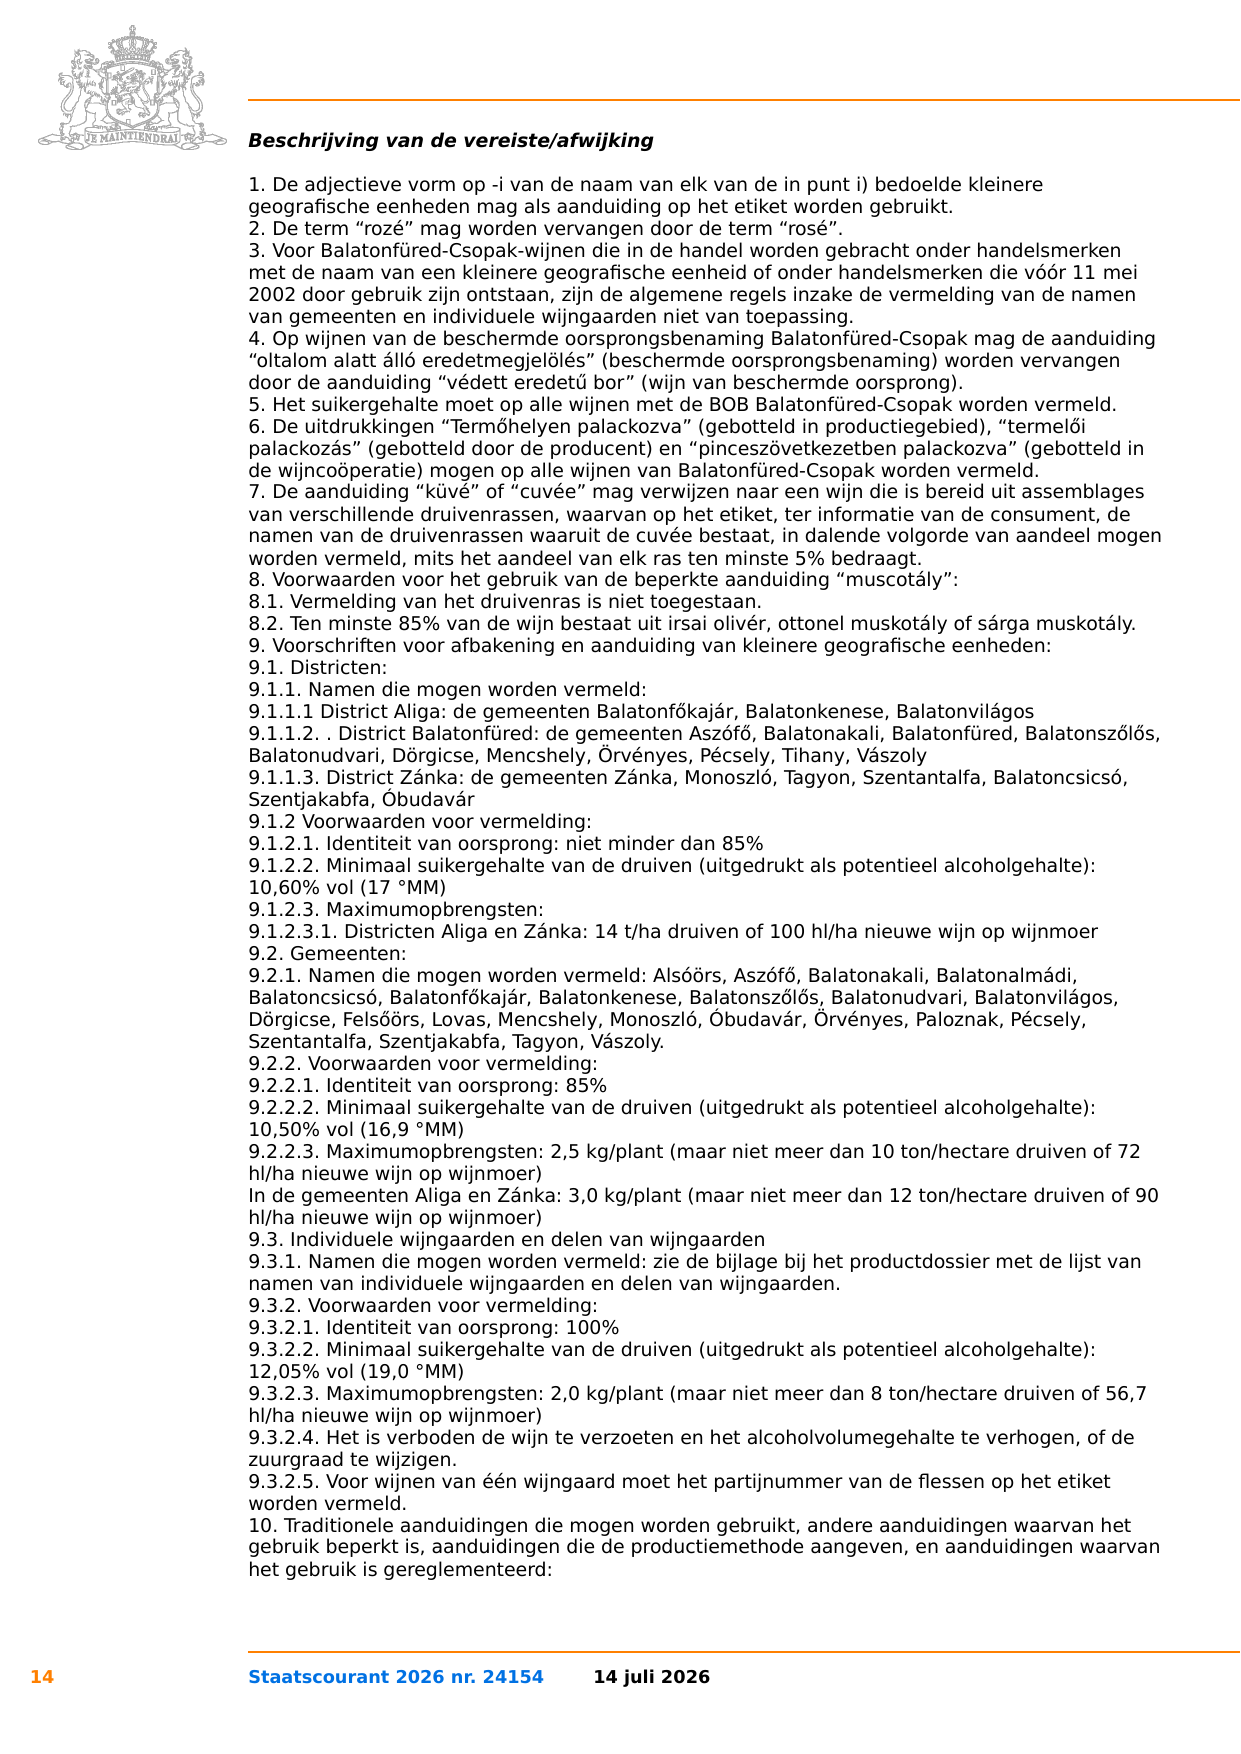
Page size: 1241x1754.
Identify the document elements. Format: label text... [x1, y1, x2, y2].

text 9.3.2.2. Minimaal suikergehalte van de druiven (uitgedrukt als potentieel alcoholgehalte): 12,05% vol (19,0 °MM) [248, 1339, 1163, 1383]
text 1. De adjectieve vorm op -i van de naam van elk van de in punt i) bedoelde kleinere geografische eenheden mag als aanduiding op het etiket worden gebruikt. [248, 174, 1163, 218]
text 9.3.2.3. Maximumopbrengsten: 2,0 kg/plant (maar niet meer dan 8 ton/hectare druiven of 56,7 hl/ha nieuwe wijn op wijnmoer) [248, 1383, 1163, 1427]
text 3. Voor Balatonfüred-Csopak-wijnen die in de handel worden gebracht onder handelsmerken met de naam van een kleinere geografische eenheid of onder handelsmerken die vóór 11 mei 2002 door gebruik zijn ontstaan, zijn de algemene regels inzake de vermelding van de namen van gemeenten en individuele wijngaarden niet van toepassing. [248, 240, 1163, 328]
text 9.1.1.3. District Zánka: de gemeenten Zánka, Monoszló, Tagyon, Szentantalfa, Balatoncsicsó, Szentjakabfa, Óbudavár [248, 767, 1163, 811]
text 9.2.2.1. Identiteit van oorsprong: 85% [248, 1075, 1163, 1097]
text 6. De uitdrukkingen “Termőhelyen palackozva” (gebotteld in productiegebied), “termelői palackozás” (gebotteld door de producent) en “pinceszövetkezetben palackozva” (gebotteld in de wijncoöperatie) mogen op alle wijnen van Balatonfüred-Csopak worden vermeld. [248, 416, 1163, 481]
picture [38, 25, 227, 150]
text 9.3.2.1. Identiteit van oorsprong: 100% [248, 1317, 1163, 1339]
text 8.2. Ten minste 85% van de wijn bestaat uit irsai olivér, ottonel muskotály of sárga muskotály. [248, 613, 1163, 635]
text 7. De aanduiding “küvé” of “cuvée” mag verwijzen naar een wijn die is bereid uit assemblages van verschillende druivenrassen, waarvan op het etiket, ter informatie van de consument, de namen van de druivenrassen waaruit de cuvée bestaat, in dalende volgorde van aandeel mogen worden vermeld, mits het aandeel van elk ras ten minste 5% bedraagt. [248, 481, 1163, 569]
text 9.3.2. Voorwaarden voor vermelding: [248, 1295, 1163, 1317]
text 5. Het suikergehalte moet op alle wijnen met de BOB Balatonfüred-Csopak worden vermeld. [248, 393, 1163, 416]
text 9.1.2.1. Identiteit van oorsprong: niet minder dan 85% [248, 833, 1163, 855]
text 9.3. Individuele wijngaarden en delen van wijngaarden [248, 1229, 1163, 1251]
text 2. De term “rozé” mag worden vervangen door de term “rosé”. [248, 218, 1163, 240]
text 9.1.1.2. . District Balatonfüred: de gemeenten Aszófő, Balatonakali, Balatonfüred, Balatonszőlős, Balatonudvari, Dörgicse, Mencshely, Örvényes, Pécsely, Tihany, Vászoly [248, 723, 1163, 767]
text 9.3.1. Namen die mogen worden vermeld: zie de bijlage bij het productdossier met de lijst van namen van individuele wijngaarden en delen van wijngaarden. [248, 1251, 1163, 1295]
text 10. Traditionele aanduidingen die mogen worden gebruikt, andere aanduidingen waarvan het gebruik beperkt is, aanduidingen die de productiemethode aangeven, en aanduidingen waarvan het gebruik is gereglementeerd: [248, 1514, 1163, 1580]
text 9.2.1. Namen die mogen worden vermeld: Alsóörs, Aszófő, Balatonakali, Balatonalmádi, Balatoncsicsó, Balatonfőkajár, Balatonkenese, Balatonszőlős, Balatonudvari, Balatonvilágos, Dörgicse, Felsőörs, Lovas, Mencshely, Monoszló, Óbudavár, Örvényes, Paloznak, Pécsely, Szentantalfa, Szentjakabfa, Tagyon, Vászoly. [248, 965, 1163, 1053]
text 9.1. Districten: [248, 657, 1163, 679]
text 9.2. Gemeenten: [248, 943, 1163, 965]
text 9.2.2.2. Minimaal suikergehalte van de druiven (uitgedrukt als potentieel alcoholgehalte): 10,50% vol (16,9 °MM) [248, 1097, 1163, 1141]
text 9. Voorschriften voor afbakening en aanduiding van kleinere geografische eenheden: [248, 635, 1163, 657]
text 9.1.1. Namen die mogen worden vermeld: [248, 679, 1163, 701]
text 9.3.2.4. Het is verboden de wijn te verzoeten en het alcoholvolumegehalte te verhogen, of de zuurgraad te wijzigen. [248, 1427, 1163, 1471]
text 9.1.2 Voorwaarden voor vermelding: [248, 811, 1163, 833]
text 9.1.2.2. Minimaal suikergehalte van de druiven (uitgedrukt als potentieel alcoholgehalte): 10,60% vol (17 °MM) [248, 855, 1163, 899]
text 9.1.1.1 District Aliga: de gemeenten Balatonfőkajár, Balatonkenese, Balatonvilágos [248, 701, 1163, 723]
text 9.3.2.5. Voor wijnen van één wijngaard moet het partijnummer van de flessen op het etiket worden vermeld. [248, 1471, 1163, 1514]
text 9.1.2.3. Maximumopbrengsten: [248, 899, 1163, 921]
text 9.2.2. Voorwaarden voor vermelding: [248, 1053, 1163, 1075]
text 8.1. Vermelding van het druivenras is niet toegestaan. [248, 591, 1163, 613]
text In de gemeenten Aliga en Zánka: 3,0 kg/plant (maar niet meer dan 12 ton/hectare druiven of 90 hl/ha nieuwe wijn op wijnmoer) [248, 1185, 1163, 1229]
text 4. Op wijnen van de beschermde oorsprongsbenaming Balatonfüred-Csopak mag de aanduiding “oltalom alatt álló eredetmegjelölés” (beschermde oorsprongsbenaming) worden vervangen door de aanduiding “védett eredetű bor” (wijn van beschermde oorsprong). [248, 328, 1163, 393]
text 9.1.2.3.1. Districten Aliga en Zánka: 14 t/ha druiven of 100 hl/ha nieuwe wijn op wijnmoer [248, 921, 1163, 943]
text 9.2.2.3. Maximumopbrengsten: 2,5 kg/plant (maar niet meer dan 10 ton/hectare druiven of 72 hl/ha nieuwe wijn op wijnmoer) [248, 1141, 1163, 1185]
text 8. Voorwaarden voor het gebruik van de beperkte aanduiding “muscotály”: [248, 569, 1163, 591]
subtitle Beschrijving van de vereiste/afwijking [248, 130, 1163, 152]
